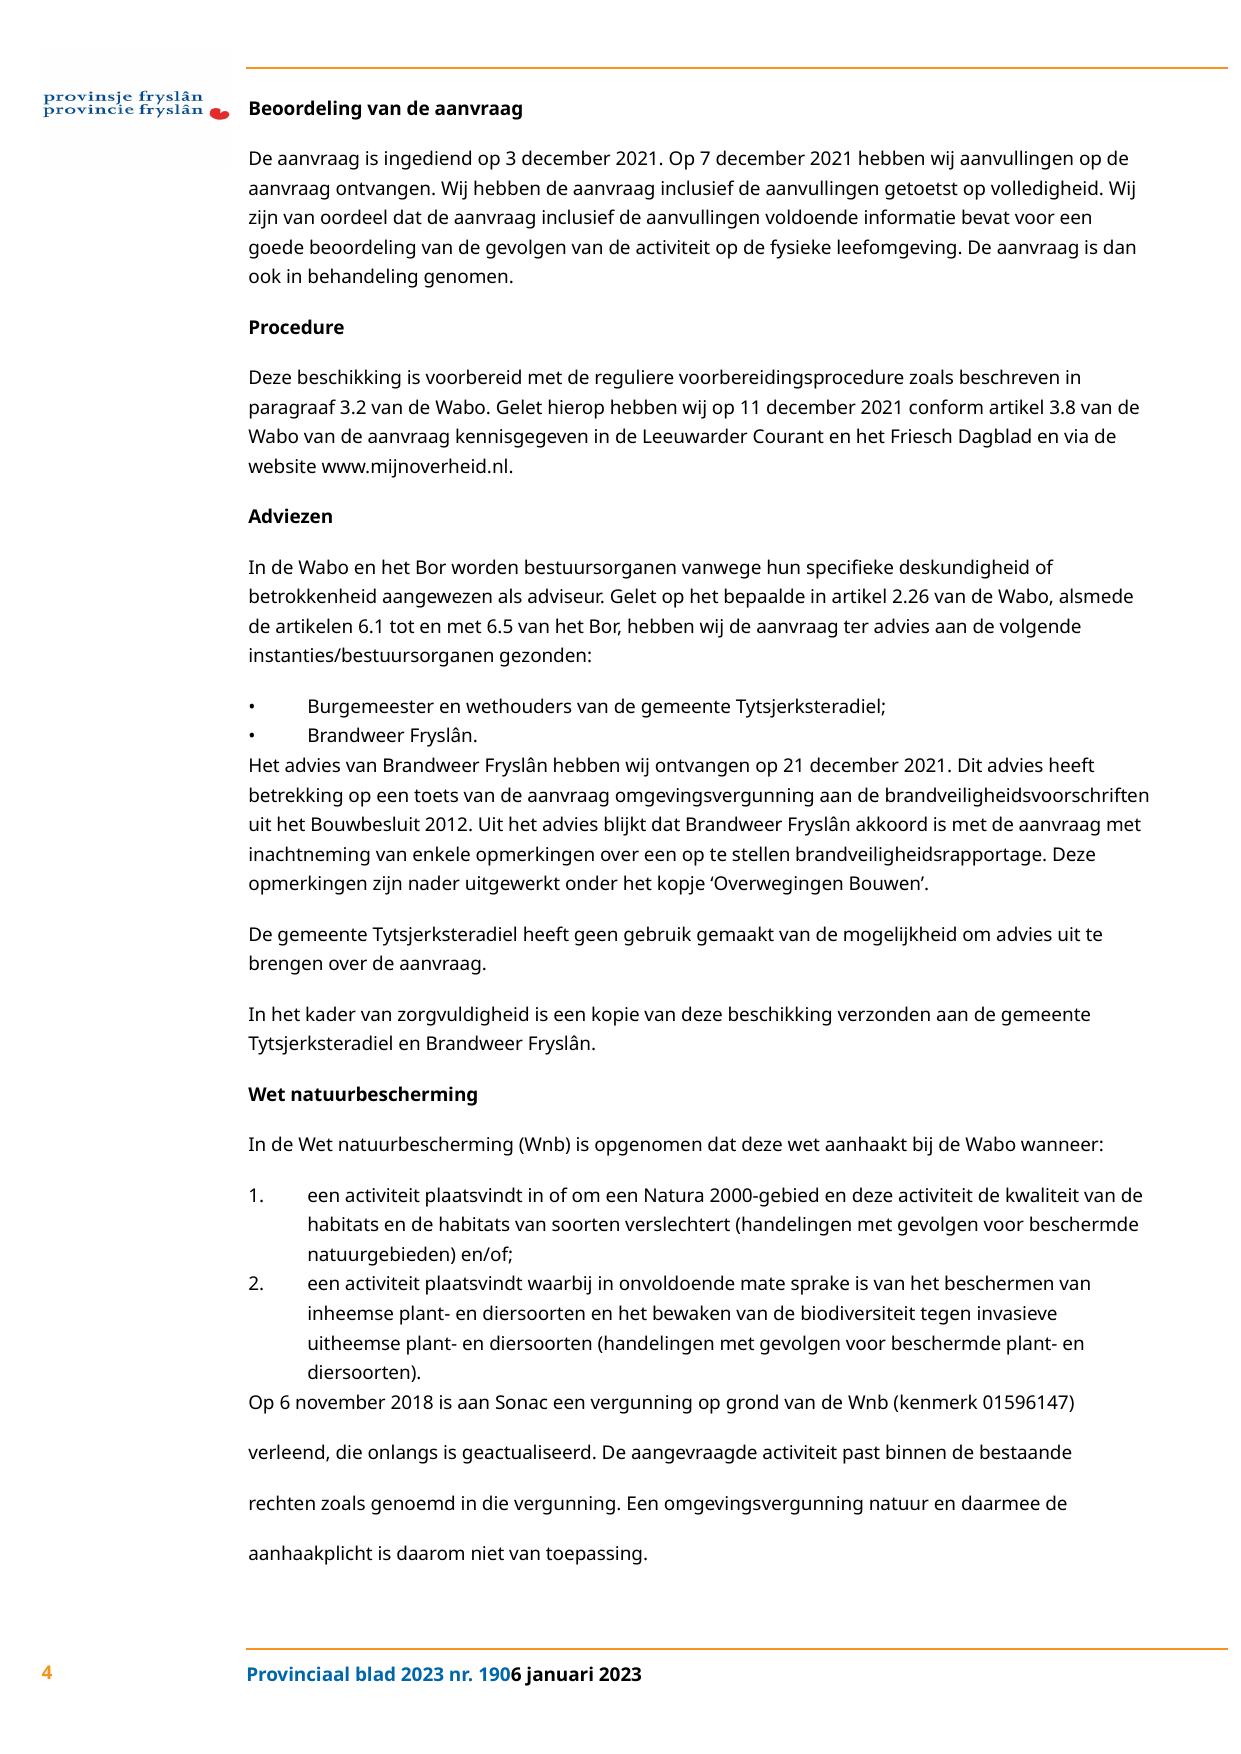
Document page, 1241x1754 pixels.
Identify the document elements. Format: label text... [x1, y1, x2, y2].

text In het kader van zorgvuldigheid is een kopie van deze beschikking verzonden aan de gemeente Tytsjerksteradiel en Brandweer Fryslân. [248, 1001, 1152, 1056]
list een activiteit plaatsvindt waarbij in onvoldoende mate sprake is van het beschermen van inheemse plant- en diersoorten en het bewaken van de biodiversiteit tegen invasieve uitheemse plant- en diersoorten (handelingen met gevolgen voor beschermde plant- en diersoorten). [248, 1271, 1152, 1385]
text aanhaakplicht is daarom niet van toepassing. [248, 1540, 1152, 1566]
list Burgemeester en wethouders van de gemeente Tytsjerksteradiel; [248, 693, 1152, 719]
text In de Wet natuurbescherming (Wnb) is opgenomen dat deze wet aanhaakt bij de Wabo wanneer: [248, 1131, 1152, 1157]
text rechten zoals genoemd in die vergunning. Een omgevingsvergunning natuur en daarmee de [248, 1490, 1152, 1516]
text Adviezen [248, 503, 1152, 529]
text Wet natuurbescherming [248, 1081, 1152, 1107]
text Op 6 november 2018 is aan Sonac een vergunning op grond van de Wnb (kenmerk 01596147) [248, 1389, 1152, 1415]
text Deze beschikking is voorbereid met de reguliere voorbereidingsprocedure zoals beschreven in paragraaf 3.2 van de Wabo. Gelet hierop hebben wij op 11 december 2021 conform artikel 3.8 van de Wabo van de aanvraag kennisgegeven in de Leeuwarder Courant en het Friesch Dagblad en via de website www.mijnoverheid.nl. [248, 364, 1152, 479]
text De aanvraag is ingediend op 3 december 2021. Op 7 december 2021 hebben wij aanvullingen op de aanvraag ontvangen. Wij hebben de aanvraag inclusief de aanvullingen getoetst op volledigheid. Wij zijn van oordeel dat de aanvraag inclusief de aanvullingen voldoende informatie bevat voor een goede beoordeling van de gevolgen van de activiteit op de fysieke leefomgeving. De aanvraag is dan ook in behandeling genomen. [248, 145, 1152, 289]
text verleend, die onlangs is geactualiseerd. De aangevraagde activiteit past binnen de bestaande [248, 1439, 1152, 1465]
text Beoordeling van de aanvraag [248, 95, 1152, 121]
text In de Wabo en het Bor worden bestuursorganen vanwege hun specifieke deskundigheid of betrokkenheid aangewezen als adviseur. Gelet op het bepaalde in artikel 2.26 van de Wabo, alsmede de artikelen 6.1 tot en met 6.5 van het Bor, hebben wij de aanvraag ter advies aan de volgende instanties/bestuursorganen gezonden: [248, 554, 1152, 668]
text Procedure [248, 314, 1152, 340]
text De gemeente Tytsjerksteradiel heeft geen gebruik gemaakt van de mogelijkheid om advies uit te brengen over de aanvraag. [248, 921, 1152, 976]
list een activiteit plaatsvindt in of om een Natura 2000-gebied en deze activiteit de kwaliteit van de habitats en de habitats van soorten verslechtert (handelingen met gevolgen voor beschermde natuurgebieden) en/of; [248, 1182, 1152, 1267]
picture [41, 47, 231, 172]
text Het advies van Brandweer Fryslân hebben wij ontvangen op 21 december 2021. Dit advies heeft betrekking op een toets van de aanvraag omgevingsvergunning aan de brandveiligheidsvoorschriften uit het Bouwbesluit 2012. Uit het advies blijkt dat Brandweer Fryslân akkoord is met de aanvraag met inachtneming van enkele opmerkingen over een op te stellen brandveiligheidsrapportage. Deze opmerkingen zijn nader uitgewerkt onder het kopje ‘Overwegingen Bouwen’. [248, 752, 1152, 896]
list Brandweer Fryslân. [248, 723, 1152, 748]
